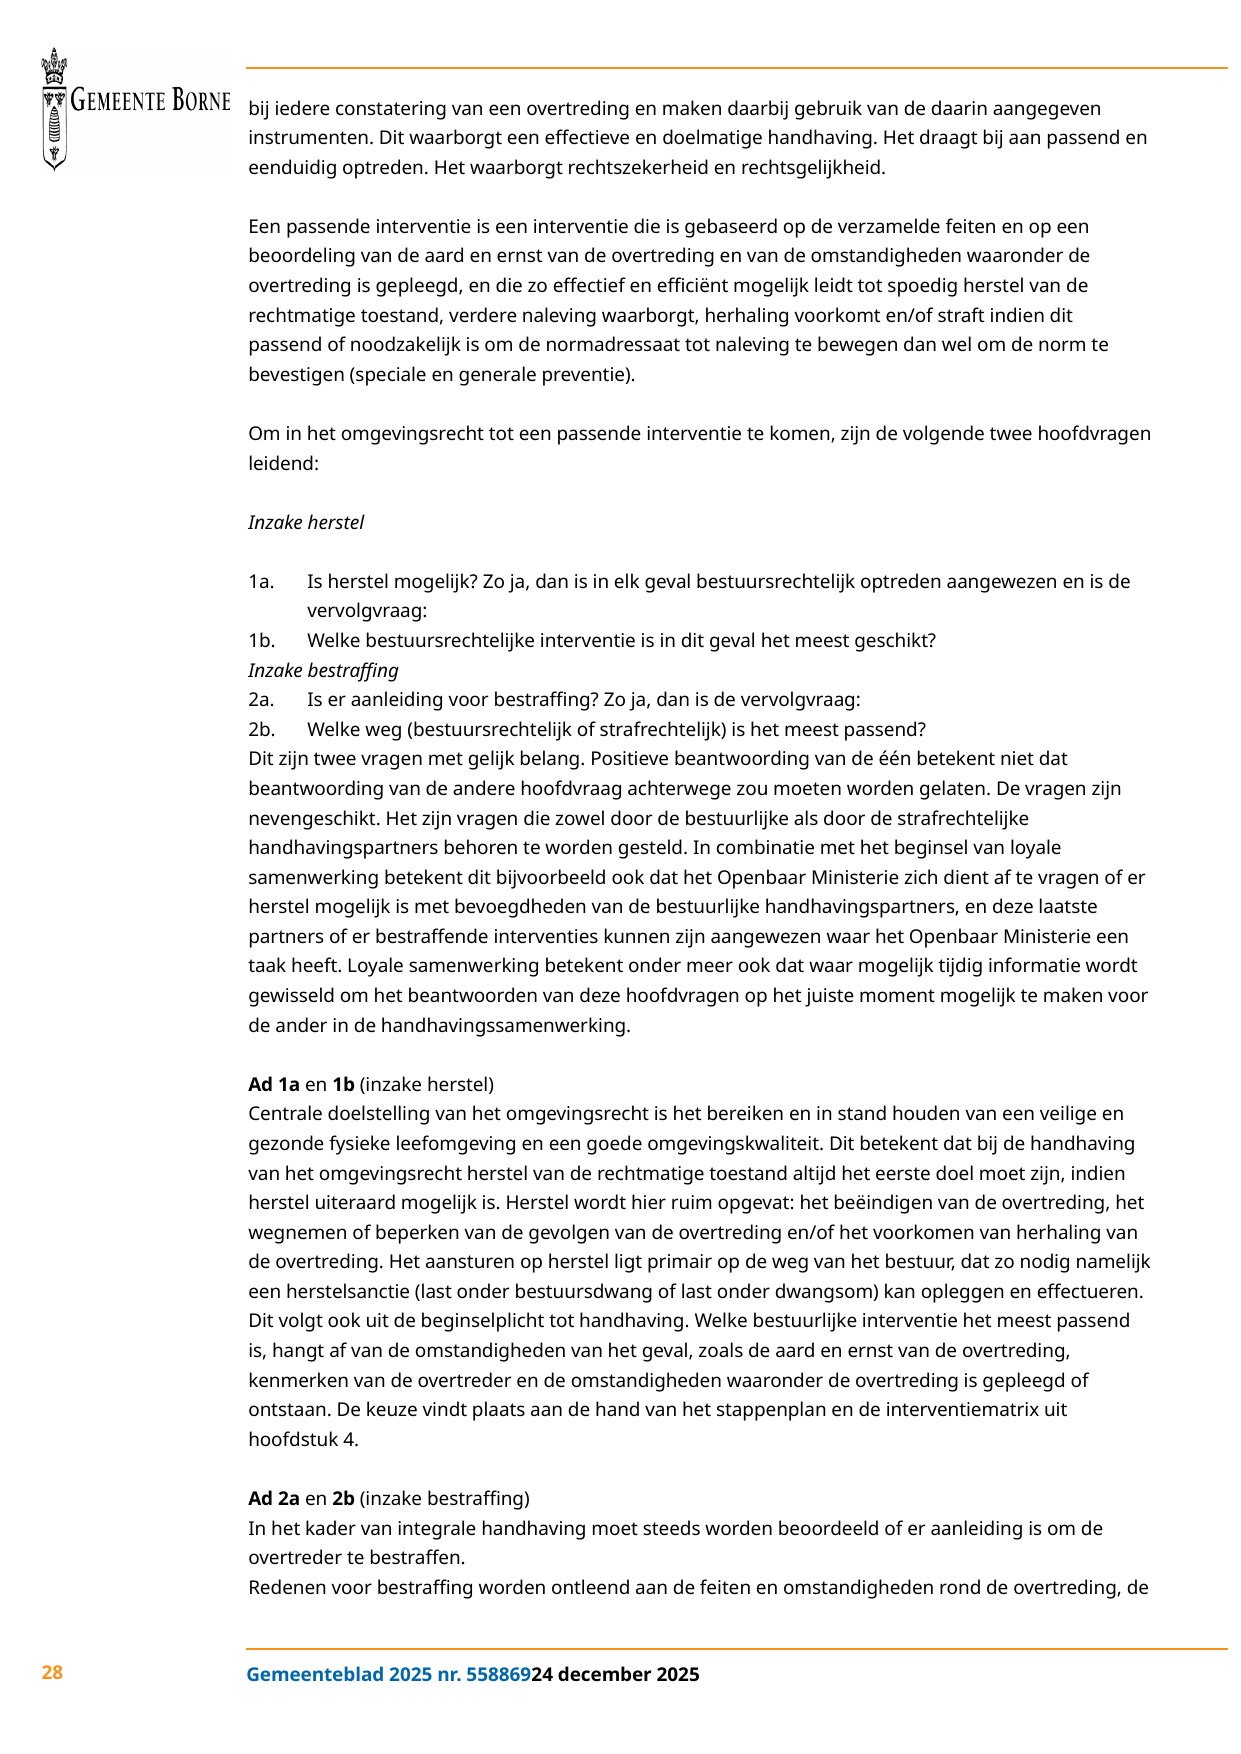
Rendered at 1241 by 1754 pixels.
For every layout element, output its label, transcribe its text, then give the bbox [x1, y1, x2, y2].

text In het kader van integrale handhaving moet steeds worden beoordeeld of er aanleiding is om de overtreder te bestraffen. [248, 1515, 1152, 1570]
text Dit zijn twee vragen met gelijk belang. Positieve beantwoording van de één betekent niet dat beantwoording van de andere hoofdvraag achterwege zou moeten worden gelaten. De vragen zijn nevengeschikt. Het zijn vragen die zowel door de bestuurlijke als door de strafrechtelijke handhavingspartners behoren te worden gesteld. In combinatie met het beginsel van loyale samenwerking betekent dit bijvoorbeeld ook dat het Openbaar Ministerie zich dient af te vragen of er herstel mogelijk is met bevoegdheden van de bestuurlijke handhavingspartners, en deze laatste partners of er bestraffende interventies kunnen zijn aangewezen waar het Openbaar Ministerie een taak heeft. Loyale samenwerking betekent onder meer ook dat waar mogelijk tijdig informatie wordt gewisseld om het beantwoorden van deze hoofdvragen op het juiste moment mogelijk te maken voor de ander in de handhavingssamenwerking. [248, 746, 1152, 1038]
text Ad 2a en 2b (inzake bestraffing) [248, 1485, 1152, 1511]
picture [41, 47, 231, 172]
text Een passende interventie is een interventie die is gebaseerd op de verzamelde feiten en op een beoordeling van de aard en ernst van de overtreding en van de omstandigheden waaronder de overtreding is gepleegd, en die zo effectief en efficiënt mogelijk leidt tot spoedig herstel van de rechtmatige toestand, verdere naleving waarborgt, herhaling voorkomt en/of straft indien dit passend of noodzakelijk is om de normadressaat tot naleving te bewegen dan wel om de norm te bevestigen (speciale en generale preventie). [248, 213, 1152, 387]
text Inzake bestraffing [248, 657, 1152, 683]
list Welke bestuursrechtelijke interventie is in dit geval het meest geschikt? [248, 627, 1152, 653]
text Inzake herstel [248, 509, 1152, 535]
list Is er aanleiding voor bestraffing? Zo ja, dan is de vervolgvraag: [248, 686, 1152, 712]
list Is herstel mogelijk? Zo ja, dan is in elk geval bestuursrechtelijk optreden aangewezen en is de vervolgvraag: [248, 568, 1152, 623]
text bij iedere constatering van een overtreding en maken daarbij gebruik van de daarin aangegeven instrumenten. Dit waarborgt een effectieve en doelmatige handhaving. Het draagt bij aan passend en eenduidig optreden. Het waarborgt rechtszekerheid en rechtsgelijkheid. [248, 95, 1152, 180]
text Ad 1a en 1b (inzake herstel) [248, 1071, 1152, 1097]
text Redenen voor bestraffing worden ontleend aan de feiten en omstandigheden rond de overtreding, de [248, 1574, 1152, 1600]
text Om in het omgevingsrecht tot een passende interventie te komen, zijn de volgende twee hoofdvragen leidend: [248, 420, 1152, 476]
list Welke weg (bestuursrechtelijk of strafrechtelijk) is het meest passend? [248, 716, 1152, 742]
text Centrale doelstelling van het omgevingsrecht is het bereiken en in stand houden van een veilige en gezonde fysieke leefomgeving en een goede omgevingskwaliteit. Dit betekent dat bij de handhaving van het omgevingsrecht herstel van de rechtmatige toestand altijd het eerste doel moet zijn, indien herstel uiteraard mogelijk is. Herstel wordt hier ruim opgevat: het beëindigen van de overtreding, het wegnemen of beperken van de gevolgen van de overtreding en/of het voorkomen van herhaling van de overtreding. Het aansturen op herstel ligt primair op de weg van het bestuur, dat zo nodig namelijk een herstelsanctie (last onder bestuursdwang of last onder dwangsom) kan opleggen en effectueren. Dit volgt ook uit de beginselplicht tot handhaving. Welke bestuurlijke interventie het meest passend is, hangt af van de omstandigheden van het geval, zoals de aard en ernst van de overtreding, kenmerken van de overtreder en de omstandigheden waaronder de overtreding is gepleegd of ontstaan. De keuze vindt plaats aan de hand van het stappenplan en de interventiematrix uit hoofdstuk 4. [248, 1101, 1152, 1452]
